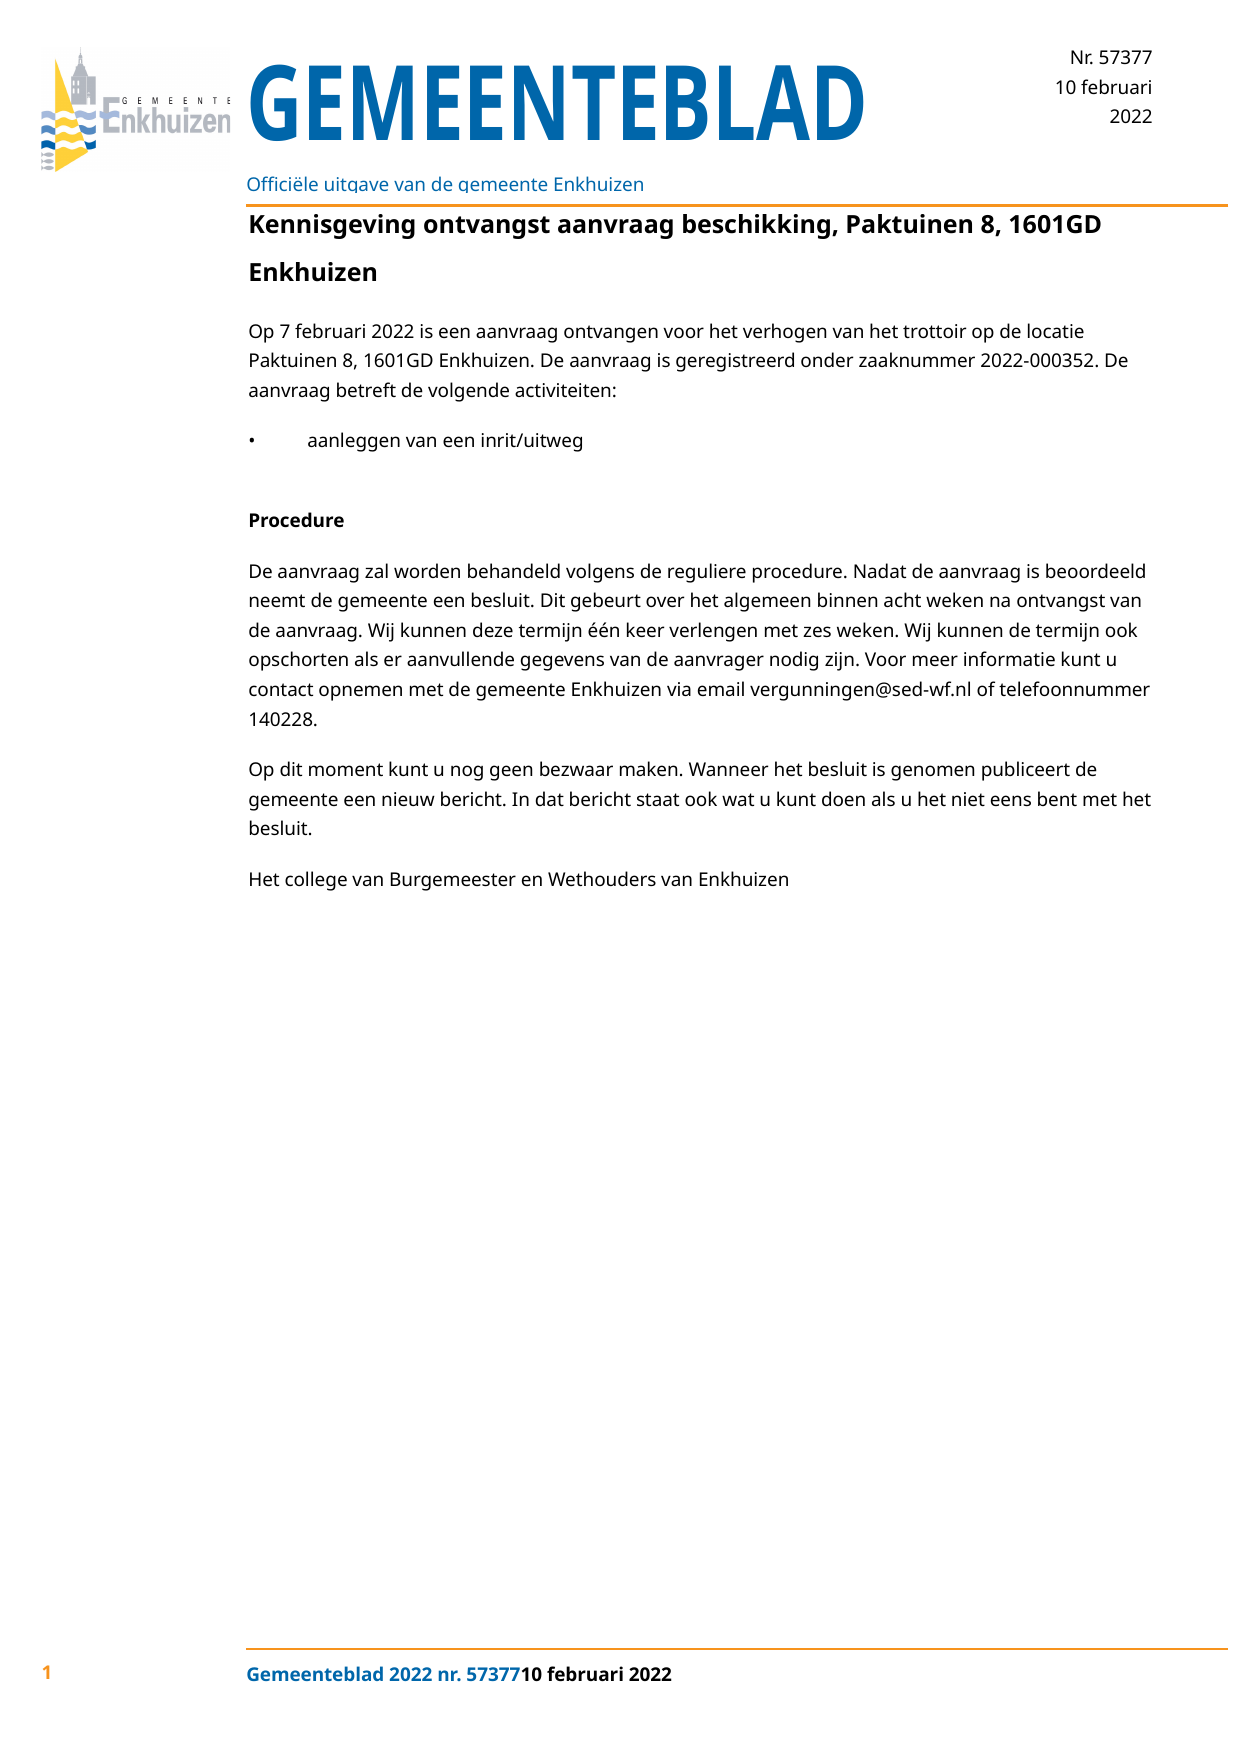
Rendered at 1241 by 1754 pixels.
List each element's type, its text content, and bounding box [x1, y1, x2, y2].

text Procedure [248, 507, 1152, 533]
text Op 7 februari 2022 is een aanvraag ontvangen voor het verhogen van het trottoir op de locatie Paktuinen 8, 1601GD Enkhuizen. De aanvraag is geregistreerd onder zaaknummer 2022-000352. De aanvraag betreft de volgende activiteiten: [248, 318, 1152, 403]
text Kennisgeving ontvangst aanvraag beschikking, Paktuinen 8, 1601GD Enkhuizen [248, 207, 1152, 288]
text Op dit moment kunt u nog geen bezwaar maken. Wanneer het besluit is genomen publiceert de gemeente een nieuw bericht. In dat bericht staat ook wat u kunt doen als u het niet eens bent met het besluit. [248, 756, 1152, 841]
picture [41, 47, 231, 172]
text De aanvraag zal worden behandeld volgens de reguliere procedure. Nadat de aanvraag is beoordeeld neemt de gemeente een besluit. Dit gebeurt over het algemeen binnen acht weken na ontvangst van de aanvraag. Wij kunnen deze termijn één keer verlengen met zes weken. Wij kunnen de termijn ook opschorten als er aanvullende gegevens van de aanvrager nodig zijn. Voor meer informatie kunt u contact opnemen met de gemeente Enkhuizen via email vergunningen@sed-wf.nl of telefoonnummer 140228. [248, 558, 1152, 732]
list aanleggen van een inrit/uitweg [248, 427, 1152, 453]
text Het college van Burgemeester en Wethouders van Enkhuizen [248, 866, 1152, 892]
